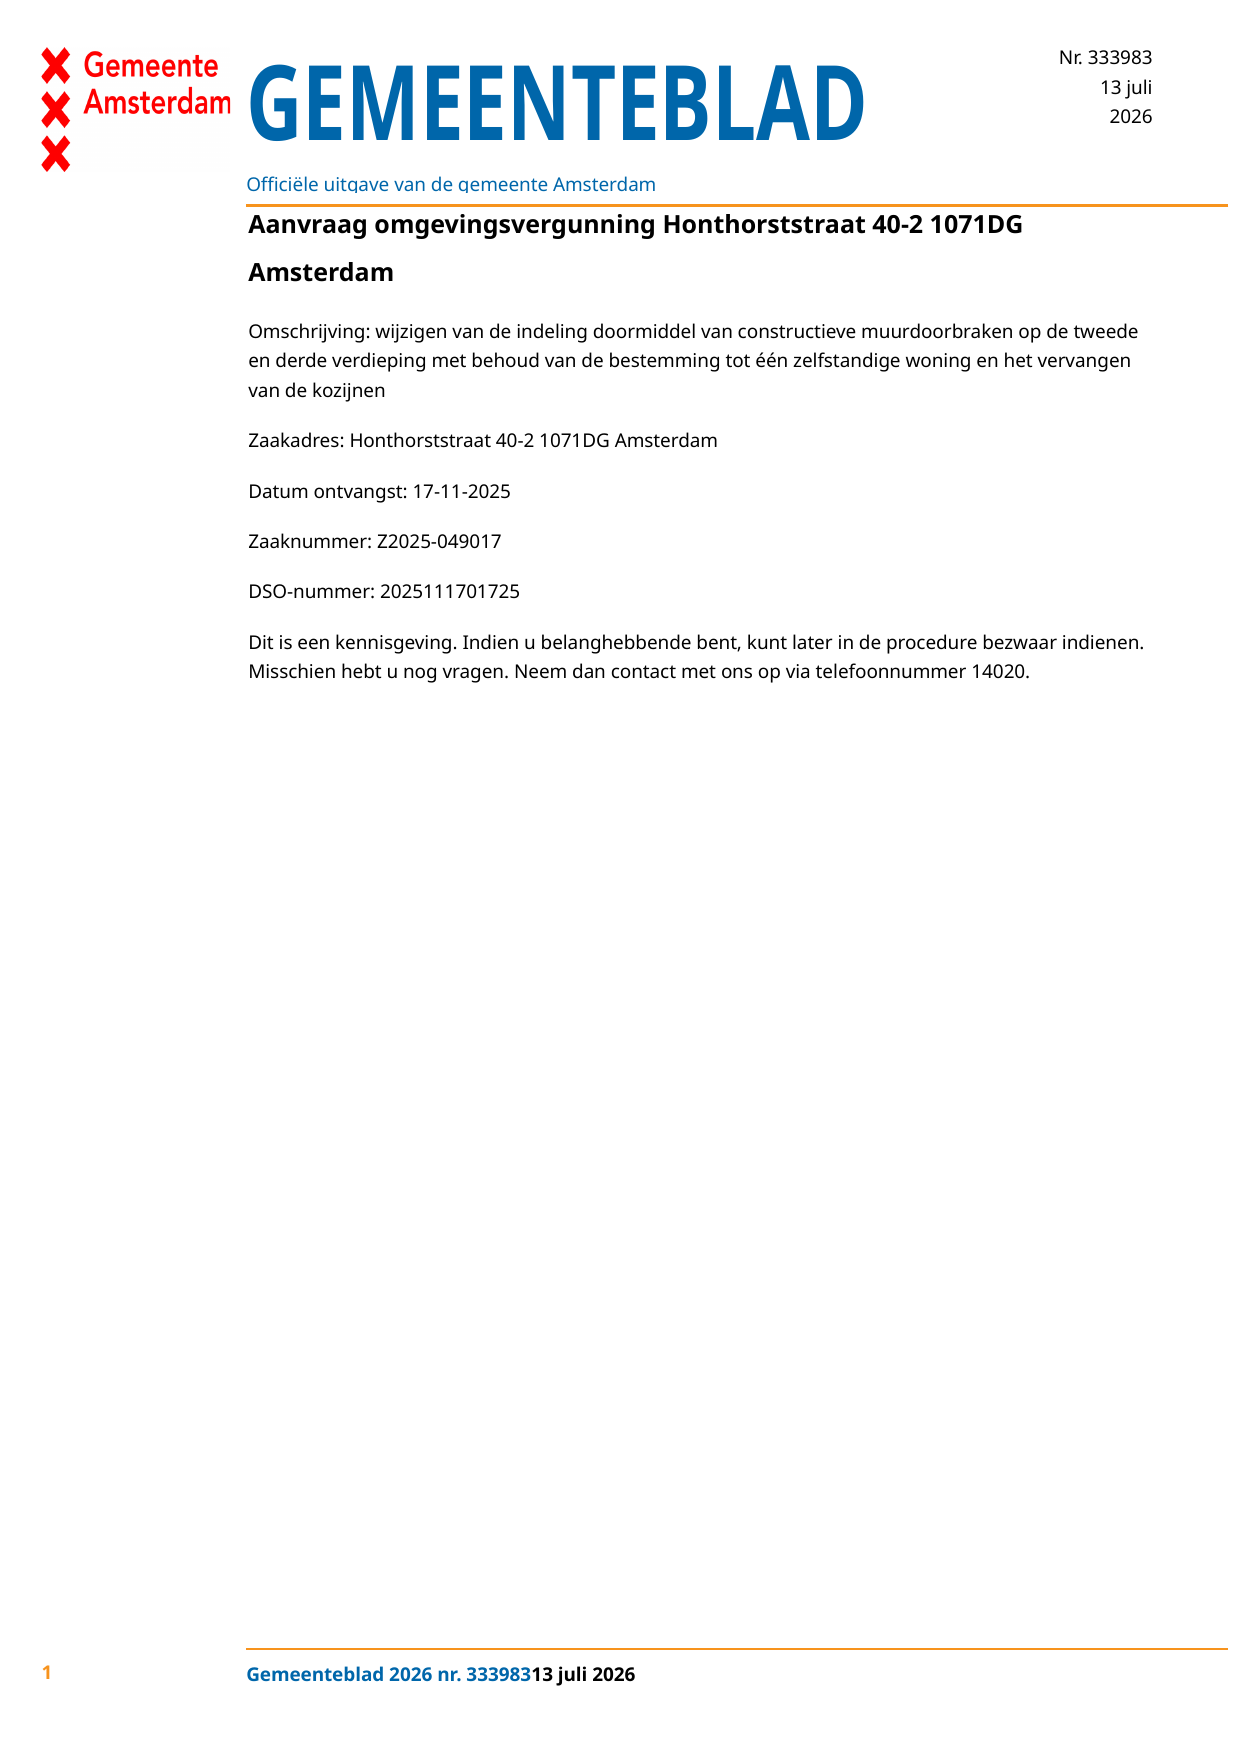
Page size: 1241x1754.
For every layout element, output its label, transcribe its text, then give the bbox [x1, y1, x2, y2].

text DSO-nummer: 2025111701725 [248, 579, 1152, 604]
text Datum ontvangst: 17-11-2025 [248, 478, 1152, 504]
text Aanvraag omgevingsvergunning Honthorststraat 40-2 1071DG Amsterdam [248, 207, 1152, 288]
text Zaakadres: Honthorststraat 40-2 1071DG Amsterdam [248, 427, 1152, 453]
text Omschrijving: wijzigen van de indeling doormiddel van constructieve muurdoorbraken op de tweede en derde verdieping met behoud van de bestemming tot één zelfstandige woning en het vervangen van de kozijnen [248, 318, 1152, 403]
text Zaaknummer: Z2025-049017 [248, 528, 1152, 554]
picture [41, 47, 231, 172]
text Dit is een kennisgeving. Indien u belanghebbende bent, kunt later in de procedure bezwaar indienen. Misschien hebt u nog vragen. Neem dan contact met ons op via telefoonnummer 14020. [248, 629, 1152, 684]
